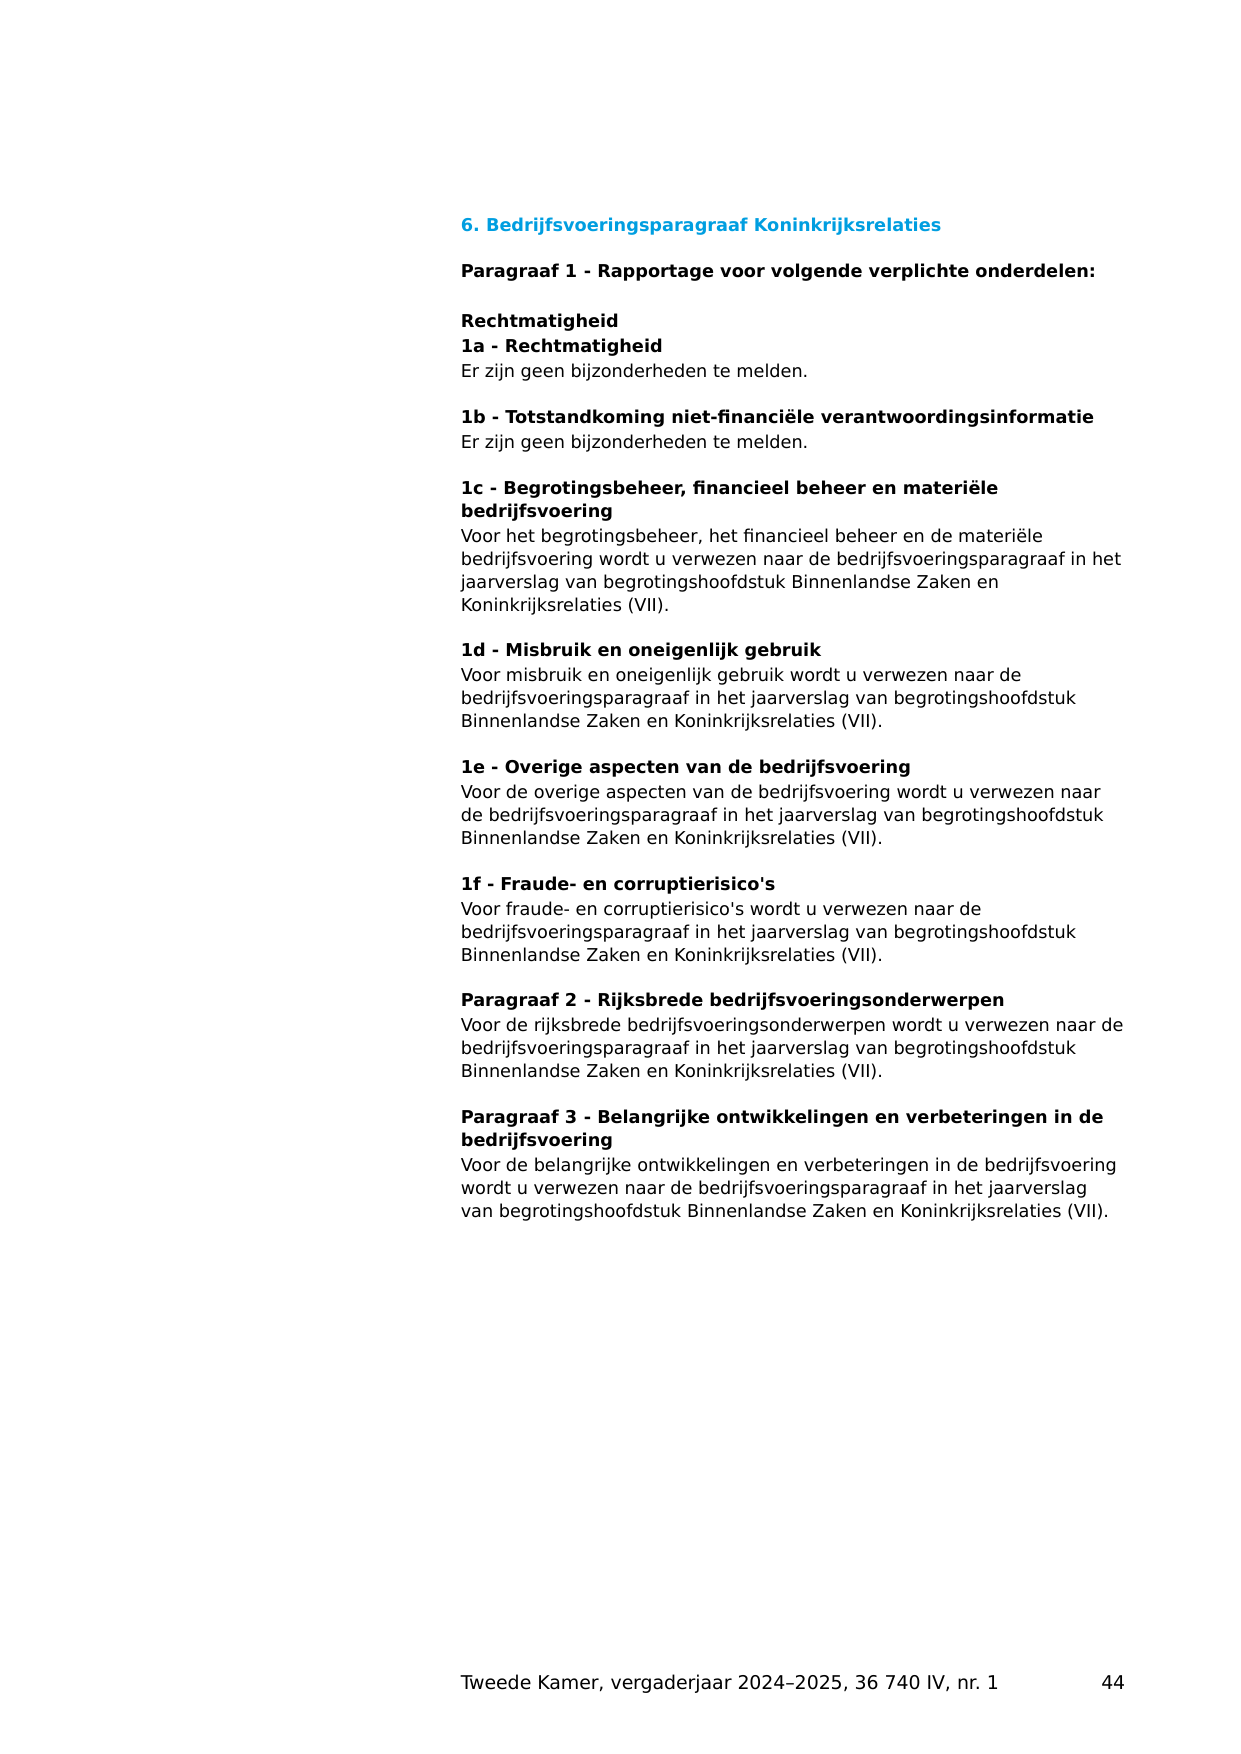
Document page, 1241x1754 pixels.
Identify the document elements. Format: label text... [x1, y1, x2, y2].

text 1c - Begrotingsbeheer, financieel beheer en materiële bedrijfsvoering [461, 476, 1125, 522]
text 1f - Fraude- en corruptierisico's [461, 872, 1125, 895]
text 1b - Totstandkoming niet-financiële verantwoordingsinformatie [461, 405, 1125, 428]
text Paragraaf 3 - Belangrijke ontwikkelingen en verbeteringen in de bedrijfsvoering [461, 1105, 1125, 1151]
text Voor fraude- en corruptierisico's wordt u verwezen naar de bedrijfsvoeringsparagraaf in het jaarverslag van begrotingshoofdstuk Binnenlandse Zaken en Koninkrijksrelaties (VII). [461, 897, 1125, 966]
text 1e - Overige aspecten van de bedrijfsvoering [461, 755, 1125, 778]
title 6. Bedrijfsvoeringsparagraaf Koninkrijksrelaties [461, 213, 1125, 236]
text 1d - Misbruik en oneigenlijk gebruik [461, 638, 1125, 661]
text Paragraaf 1 - Rapportage voor volgende verplichte onderdelen: [461, 259, 1125, 282]
text Voor misbruik en oneigenlijk gebruik wordt u verwezen naar de bedrijfsvoeringsparagraaf in het jaarverslag van begrotingshoofdstuk Binnenlandse Zaken en Koninkrijksrelaties (VII). [461, 663, 1125, 732]
text 1a - Rechtmatigheid [461, 334, 1125, 357]
text Voor de rijksbrede bedrijfsvoeringsonderwerpen wordt u verwezen naar de bedrijfsvoeringsparagraaf in het jaarverslag van begrotingshoofdstuk Binnenlandse Zaken en Koninkrijksrelaties (VII). [461, 1013, 1125, 1082]
text Voor de belangrijke ontwikkelingen en verbeteringen in de bedrijfsvoering wordt u verwezen naar de bedrijfsvoeringsparagraaf in het jaarverslag van begrotingshoofdstuk Binnenlandse Zaken en Koninkrijksrelaties (VII). [461, 1153, 1125, 1222]
text Paragraaf 2 - Rijksbrede bedrijfsvoeringsonderwerpen [461, 988, 1125, 1011]
text Voor het begrotingsbeheer, het financieel beheer en de materiële bedrijfsvoering wordt u verwezen naar de bedrijfsvoeringsparagraaf in het jaarverslag van begrotingshoofdstuk Binnenlandse Zaken en Koninkrijksrelaties (VII). [461, 524, 1125, 616]
text Voor de overige aspecten van de bedrijfsvoering wordt u verwezen naar de bedrijfsvoeringsparagraaf in het jaarverslag van begrotingshoofdstuk Binnenlandse Zaken en Koninkrijksrelaties (VII). [461, 780, 1125, 849]
text Er zijn geen bijzonderheden te melden. [461, 430, 1125, 453]
text Er zijn geen bijzonderheden te melden. [461, 359, 1125, 382]
text Rechtmatigheid [461, 309, 1125, 332]
